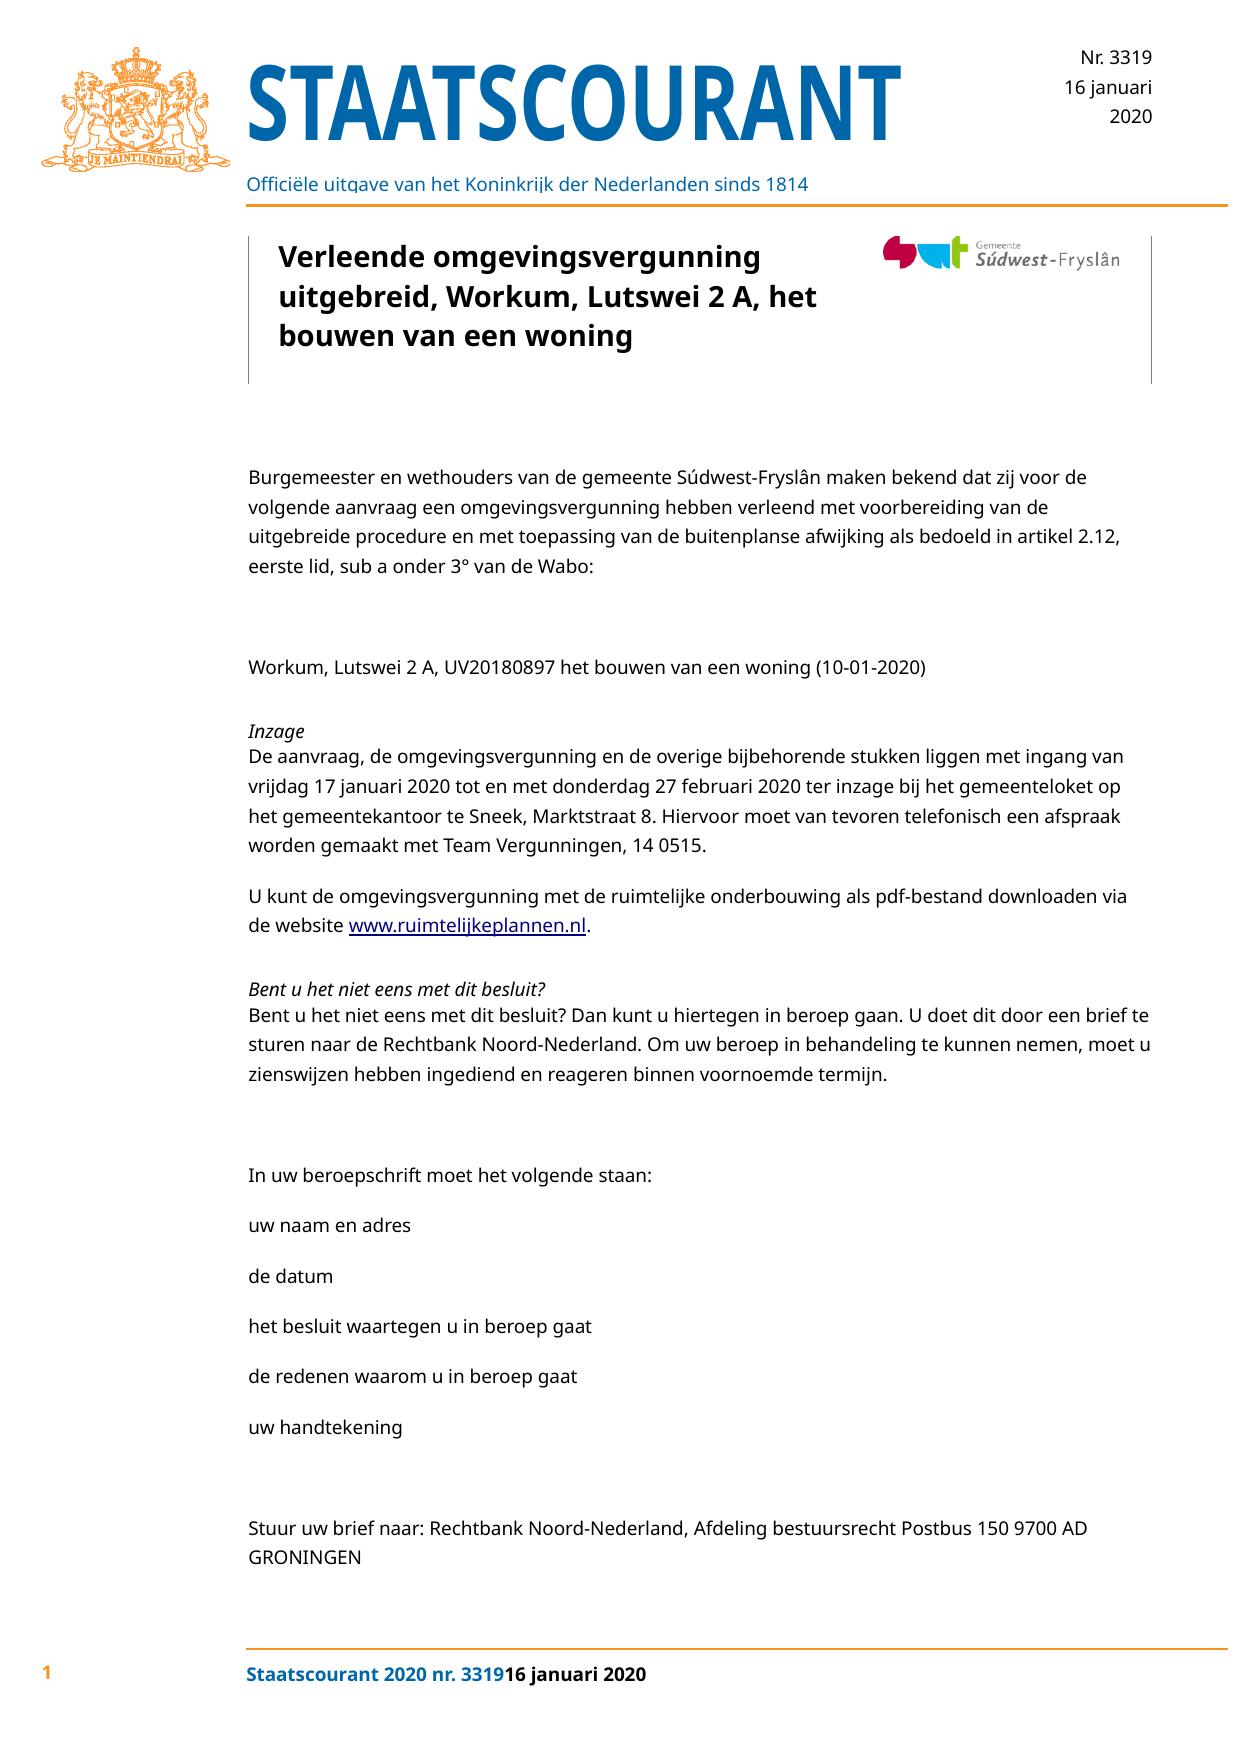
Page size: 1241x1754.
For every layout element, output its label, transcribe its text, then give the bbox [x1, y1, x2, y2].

text het besluit waartegen u in beroep gaat [248, 1313, 1152, 1339]
picture [41, 47, 231, 172]
text U kunt de omgevingsvergunning met de ruimtelijke onderbouwing als pdf-bestand downloaden via de website www.ruimtelijkeplannen.nl. [248, 883, 1152, 938]
text Bent u het niet eens met dit besluit? Dan kunt u hiertegen in beroep gaan. U doet dit door een brief te sturen naar de Rechtbank Noord-Nederland. Om uw beroep in behandeling te kunnen nemen, moet u zienswijzen hebben ingediend en reageren binnen voornoemde termijn. [248, 1002, 1152, 1087]
table_header Verleende omgevingsvergunning uitgebreid, Workum, Lutswei 2 A, het bouwen van een woning [249, 236, 850, 384]
text de redenen waarom u in beroep gaat [248, 1364, 1152, 1389]
text In uw beroepschrift moet het volgende staan: [248, 1162, 1152, 1188]
text uw naam en adres [248, 1212, 1152, 1238]
text Bent u het niet eens met dit besluit? [248, 976, 1152, 1002]
text De aanvraag, de omgevingsvergunning en de overige bijbehorende stukken liggen met ingang van vrijdag 17 januari 2020 tot en met donderdag 27 februari 2020 ter inzage bij het gemeenteloket op het gemeentekantoor te Sneek, Marktstraat 8. Hiervoor moet van tevoren telefonisch een afspraak worden gemaakt met Team Vergunningen, 14 0515. [248, 744, 1152, 858]
picture [882, 236, 1119, 272]
table_header [850, 236, 1151, 384]
text de datum [248, 1263, 1152, 1289]
text uw handtekening [248, 1414, 1152, 1440]
text Inzage [248, 718, 1152, 744]
text Workum, Lutswei 2 A, UV20180897 het bouwen van een woning (10-01-2020) [248, 654, 1152, 680]
text Stuur uw brief naar: Rechtbank Noord-Nederland, Afdeling bestuursrecht Postbus 150 9700 AD GRONINGEN [248, 1515, 1152, 1570]
text Burgemeester en wethouders van de gemeente Súdwest-Fryslân maken bekend dat zij voor de volgende aanvraag een omgevingsvergunning hebben verleend met voorbereiding van de uitgebreide procedure en met toepassing van de buitenplanse afwijking als bedoeld in artikel 2.12, eerste lid, sub a onder 3° van de Wabo: [248, 464, 1152, 579]
